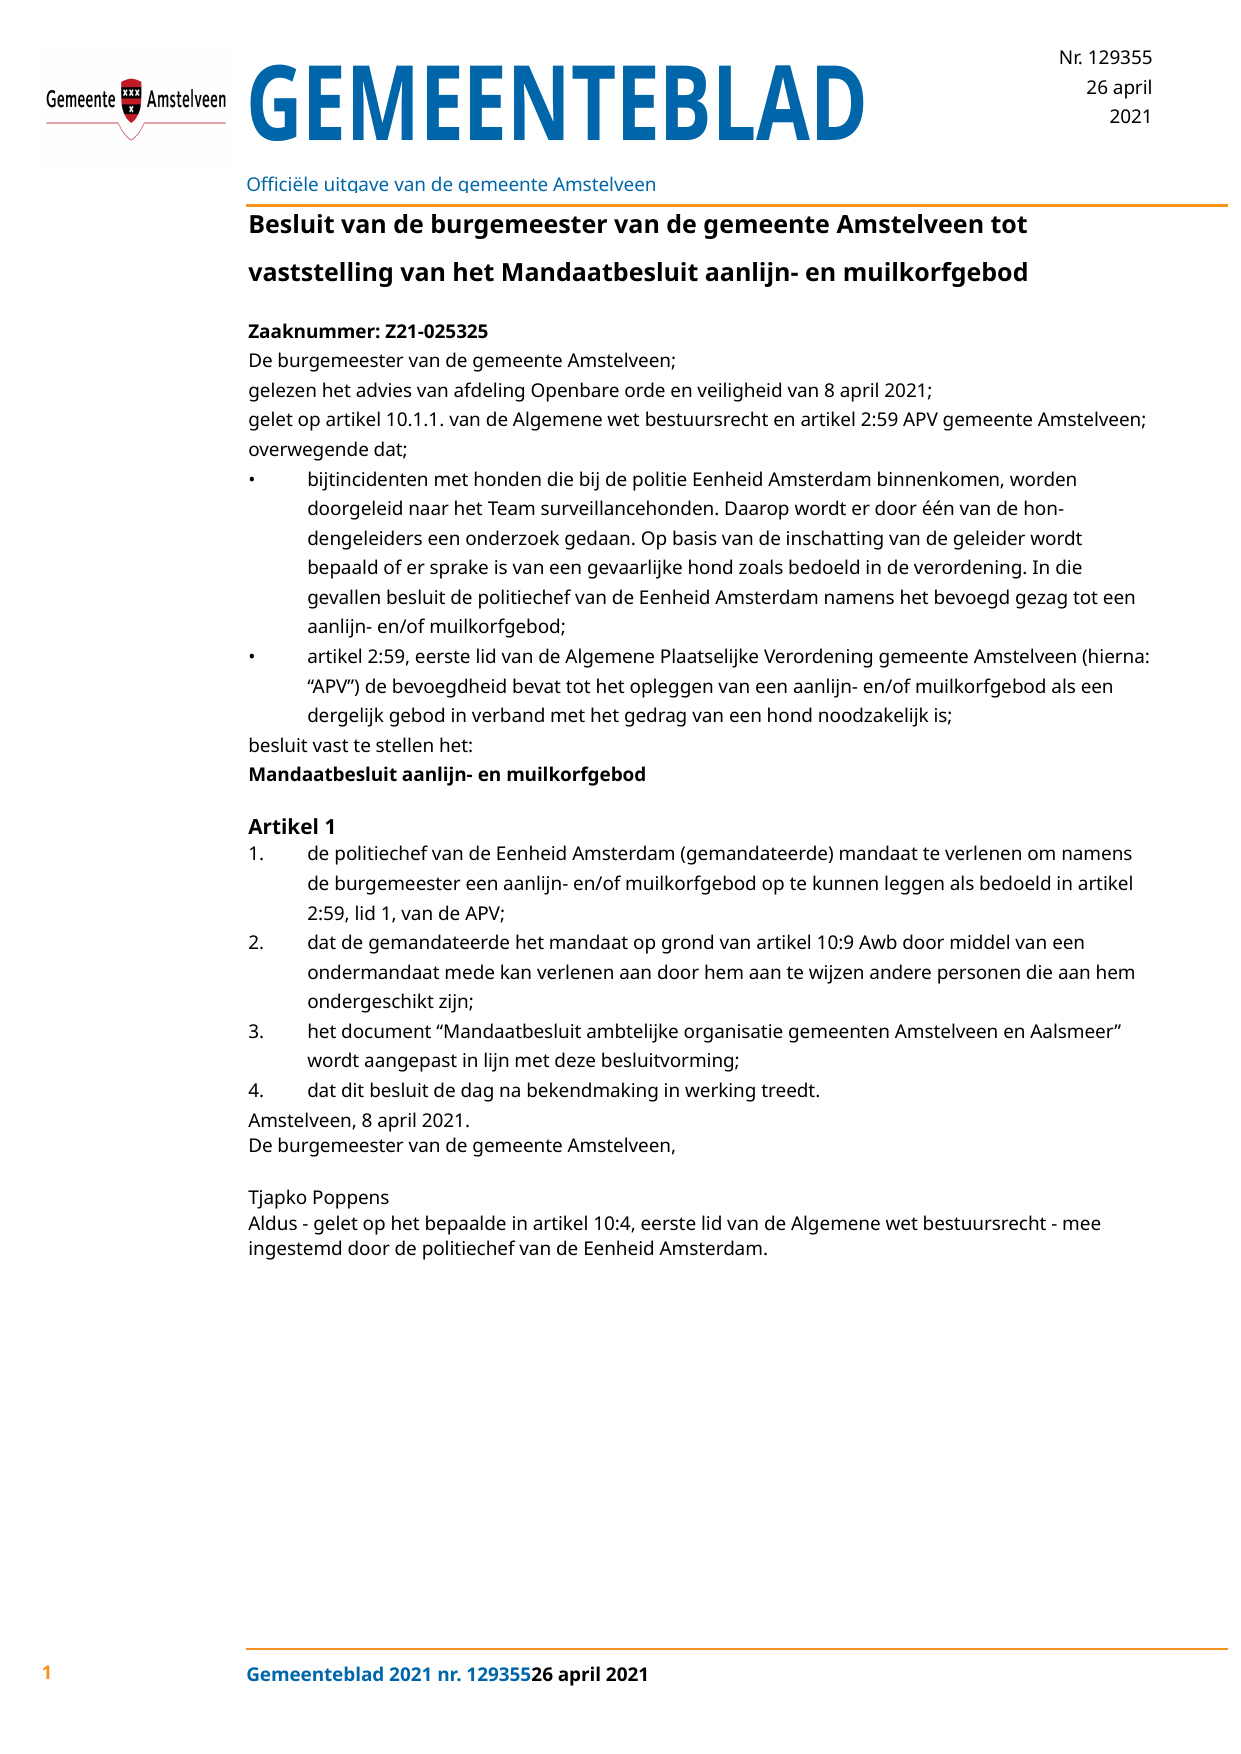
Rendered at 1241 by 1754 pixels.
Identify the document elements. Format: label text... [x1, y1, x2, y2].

list dat de gemandateerde het mandaat op grond van artikel 10:9 Awb door middel van een ondermandaat mede kan verlenen aan door hem aan te wijzen andere personen die aan hem ondergeschikt zijn; [248, 929, 1152, 1014]
picture [41, 47, 231, 172]
text Artikel 1 [248, 812, 1152, 841]
text Amstelveen, 8 april 2021. [248, 1107, 1152, 1132]
list de politiechef van de Eenheid Amsterdam (gemandateerde) mandaat te verlenen om namens de burgemeester een aanlijn- en/of muilkorfgebod op te kunnen leggen als bedoeld in artikel 2:59, lid 1, van de APV; [248, 841, 1152, 925]
text De burgemeester van de gemeente Amstelveen; [248, 347, 1152, 373]
list het document “Mandaatbesluit ambtelijke organisatie gemeenten Amstelveen en Aalsmeer” wordt aangepast in lijn met deze besluitvorming; [248, 1018, 1152, 1073]
text Mandaatbesluit aanlijn- en muilkorfgebod [248, 762, 1152, 787]
text overwegende dat; [248, 436, 1152, 462]
text Zaaknummer: Z21-025325 [248, 318, 1152, 344]
list artikel 2:59, eerste lid van de Algemene Plaatselijke Verordening gemeente Amstelveen (hierna: “APV”) de bevoegdheid bevat tot het opleggen van een aanlijn- en/of muilkorfgebod als een dergelijk gebod in verband met het gedrag van een hond noodzakelijk is; [248, 643, 1152, 728]
text Tjapko Poppens [248, 1184, 1152, 1210]
text Aldus - gelet op het bepaalde in artikel 10:4, eerste lid van de Algemene wet bestuursrecht - mee ingestemd door de politiechef van de Eenheid Amsterdam. [248, 1210, 1152, 1261]
text Besluit van de burgemeester van de gemeente Amstelveen tot vaststelling van het Mandaatbesluit aanlijn- en muilkorfgebod [248, 207, 1152, 288]
text besluit vast te stellen het: [248, 732, 1152, 758]
text gelet op artikel 10.1.1. van de Algemene wet bestuursrecht en artikel 2:59 APV gemeente Amstelveen; [248, 407, 1152, 432]
text De burgemeester van de gemeente Amstelveen, [248, 1132, 1152, 1158]
list dat dit besluit de dag na bekendmaking in werking treedt. [248, 1077, 1152, 1103]
text gelezen het advies van afdeling Openbare orde en veiligheid van 8 april 2021; [248, 377, 1152, 403]
list bijtincidenten met honden die bij de politie Eenheid Amsterdam binnenkomen, worden doorgeleid naar het Team surveillancehonden. Daarop wordt er door één van de hon-dengeleiders een onderzoek gedaan. Op basis van de inschatting van de geleider wordt bepaald of er sprake is van een gevaarlijke hond zoals bedoeld in de verordening. In die gevallen besluit de politiechef van de Eenheid Amsterdam namens het bevoegd gezag tot een aanlijn- en/of muilkorfgebod; [248, 466, 1152, 639]
